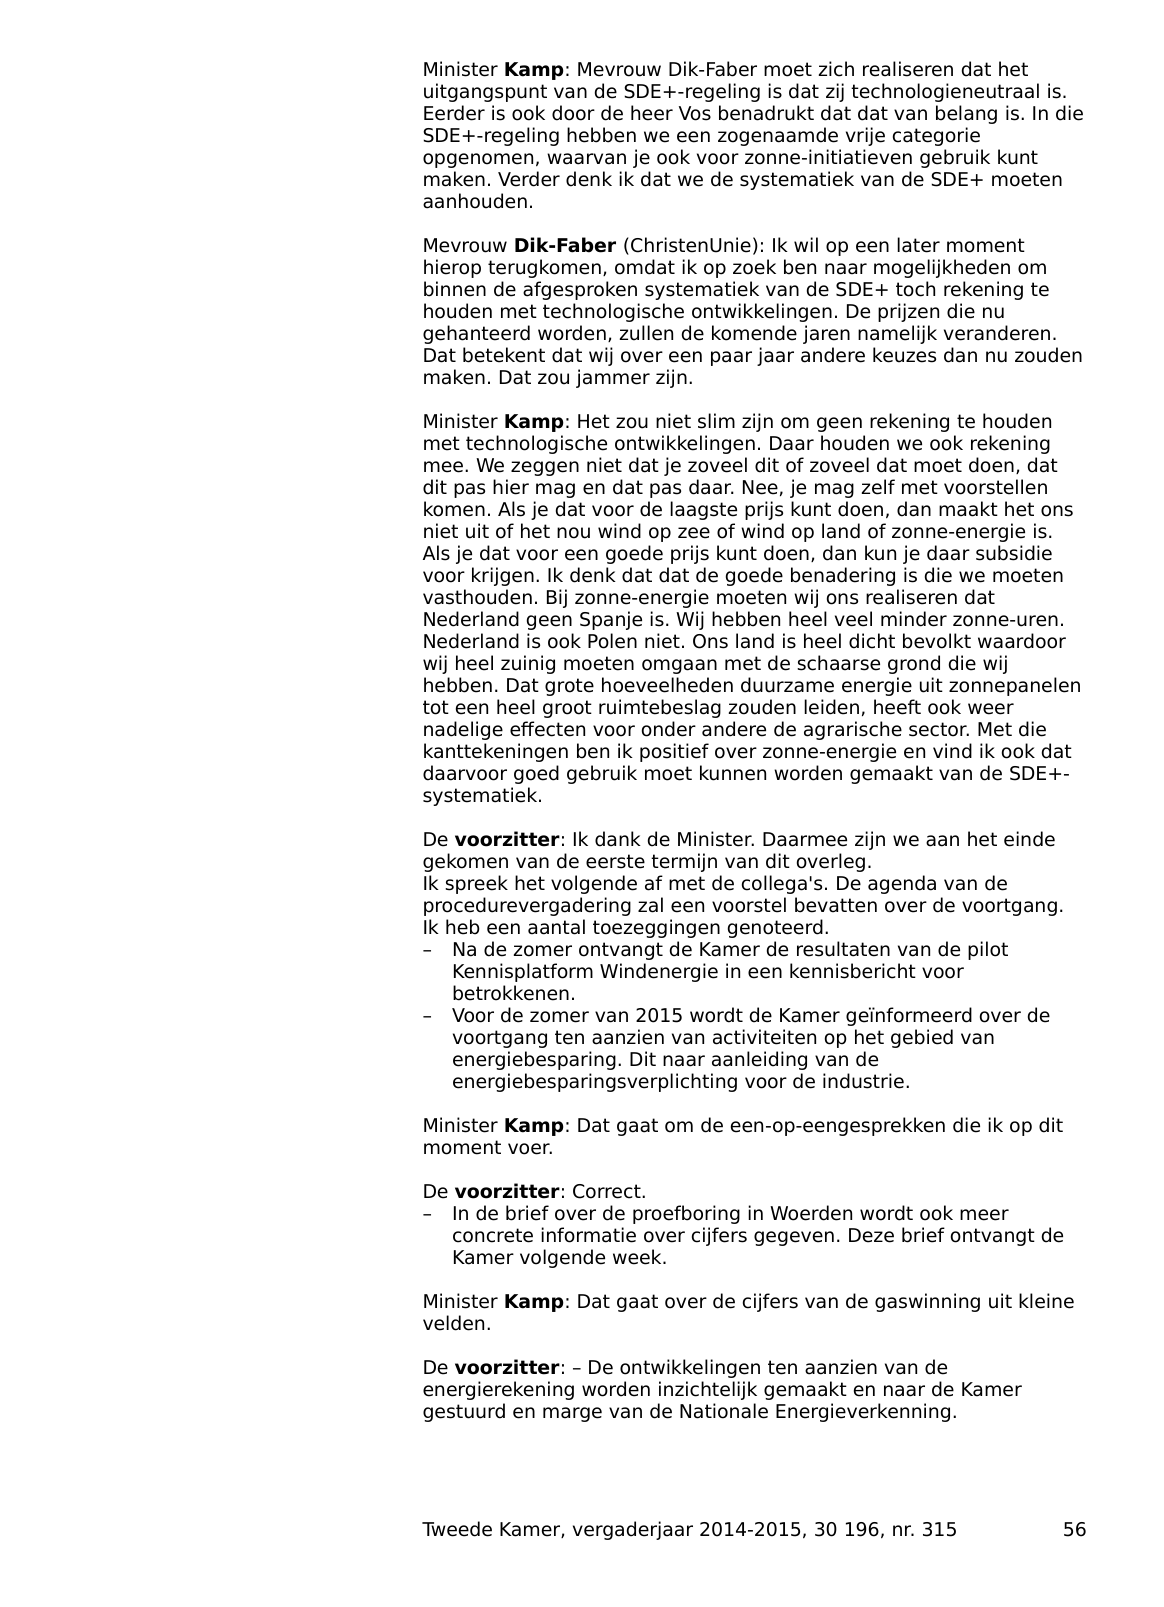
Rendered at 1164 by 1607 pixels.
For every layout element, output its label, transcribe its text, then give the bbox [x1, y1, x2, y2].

text De voorzitter: – De ontwikkelingen ten aanzien van de energierekening worden inzichtelijk gemaakt en naar de Kamer gestuurd en marge van de Nationale Energieverkenning. [422, 1357, 1087, 1423]
text Ik spreek het volgende af met de collega's. De agenda van de procedurevergadering zal een voorstel bevatten over de voortgang. [422, 873, 1087, 917]
text Minister Kamp: Het zou niet slim zijn om geen rekening te houden met technologische ontwikkelingen. Daar houden we ook rekening mee. We zeggen niet dat je zoveel dit of zoveel dat moet doen, dat dit pas hier mag en dat pas daar. Nee, je mag zelf met voorstellen komen. Als je dat voor de laagste prijs kunt doen, dan maakt het ons niet uit of het nou wind op zee of wind op land of zonne-energie is. Als je dat voor een goede prijs kunt doen, dan kun je daar subsidie voor krijgen. Ik denk dat dat de goede benadering is die we moeten vasthouden. Bij zonne-energie moeten wij ons realiseren dat Nederland geen Spanje is. Wij hebben heel veel minder zonne-uren. Nederland is ook Polen niet. Ons land is heel dicht bevolkt waardoor wij heel zuinig moeten omgaan met de schaarse grond die wij hebben. Dat grote hoeveelheden duurzame energie uit zonnepanelen tot een heel groot ruimtebeslag zouden leiden, heeft ook weer nadelige effecten voor onder andere de agrarische sector. Met die kanttekeningen ben ik positief over zonne-energie en vind ik ook dat daarvoor goed gebruik moet kunnen worden gemaakt van de SDE+-systematiek. [422, 411, 1087, 807]
text Ik heb een aantal toezeggingen genoteerd. [422, 917, 1087, 939]
text De voorzitter: Ik dank de Minister. Daarmee zijn we aan het einde gekomen van de eerste termijn van dit overleg. [422, 829, 1087, 873]
text De voorzitter: Correct. [422, 1181, 1087, 1203]
text – Na de zomer ontvangt de Kamer de resultaten van de pilot Kennisplatform Windenergie in een kennisbericht voor betrokkenen. [422, 939, 1087, 1005]
text Minister Kamp: Mevrouw Dik-Faber moet zich realiseren dat het uitgangspunt van de SDE+-regeling is dat zij technologieneutraal is. Eerder is ook door de heer Vos benadrukt dat dat van belang is. In die SDE+-regeling hebben we een zogenaamde vrije categorie opgenomen, waarvan je ook voor zonne-initiatieven gebruik kunt maken. Verder denk ik dat we de systematiek van de SDE+ moeten aanhouden. [422, 59, 1087, 213]
text Minister Kamp: Dat gaat om de een-op-eengesprekken die ik op dit moment voer. [422, 1115, 1087, 1159]
text – Voor de zomer van 2015 wordt de Kamer geïnformeerd over de voortgang ten aanzien van activiteiten op het gebied van energiebesparing. Dit naar aanleiding van de energiebesparingsverplichting voor de industrie. [422, 1005, 1087, 1093]
text Mevrouw Dik-Faber (ChristenUnie): Ik wil op een later moment hierop terugkomen, omdat ik op zoek ben naar mogelijkheden om binnen de afgesproken systematiek van de SDE+ toch rekening te houden met technologische ontwikkelingen. De prijzen die nu gehanteerd worden, zullen de komende jaren namelijk veranderen. Dat betekent dat wij over een paar jaar andere keuzes dan nu zouden maken. Dat zou jammer zijn. [422, 235, 1087, 389]
text – In de brief over de proefboring in Woerden wordt ook meer concrete informatie over cijfers gegeven. Deze brief ontvangt de Kamer volgende week. [422, 1203, 1087, 1269]
text Minister Kamp: Dat gaat over de cijfers van de gaswinning uit kleine velden. [422, 1291, 1087, 1335]
